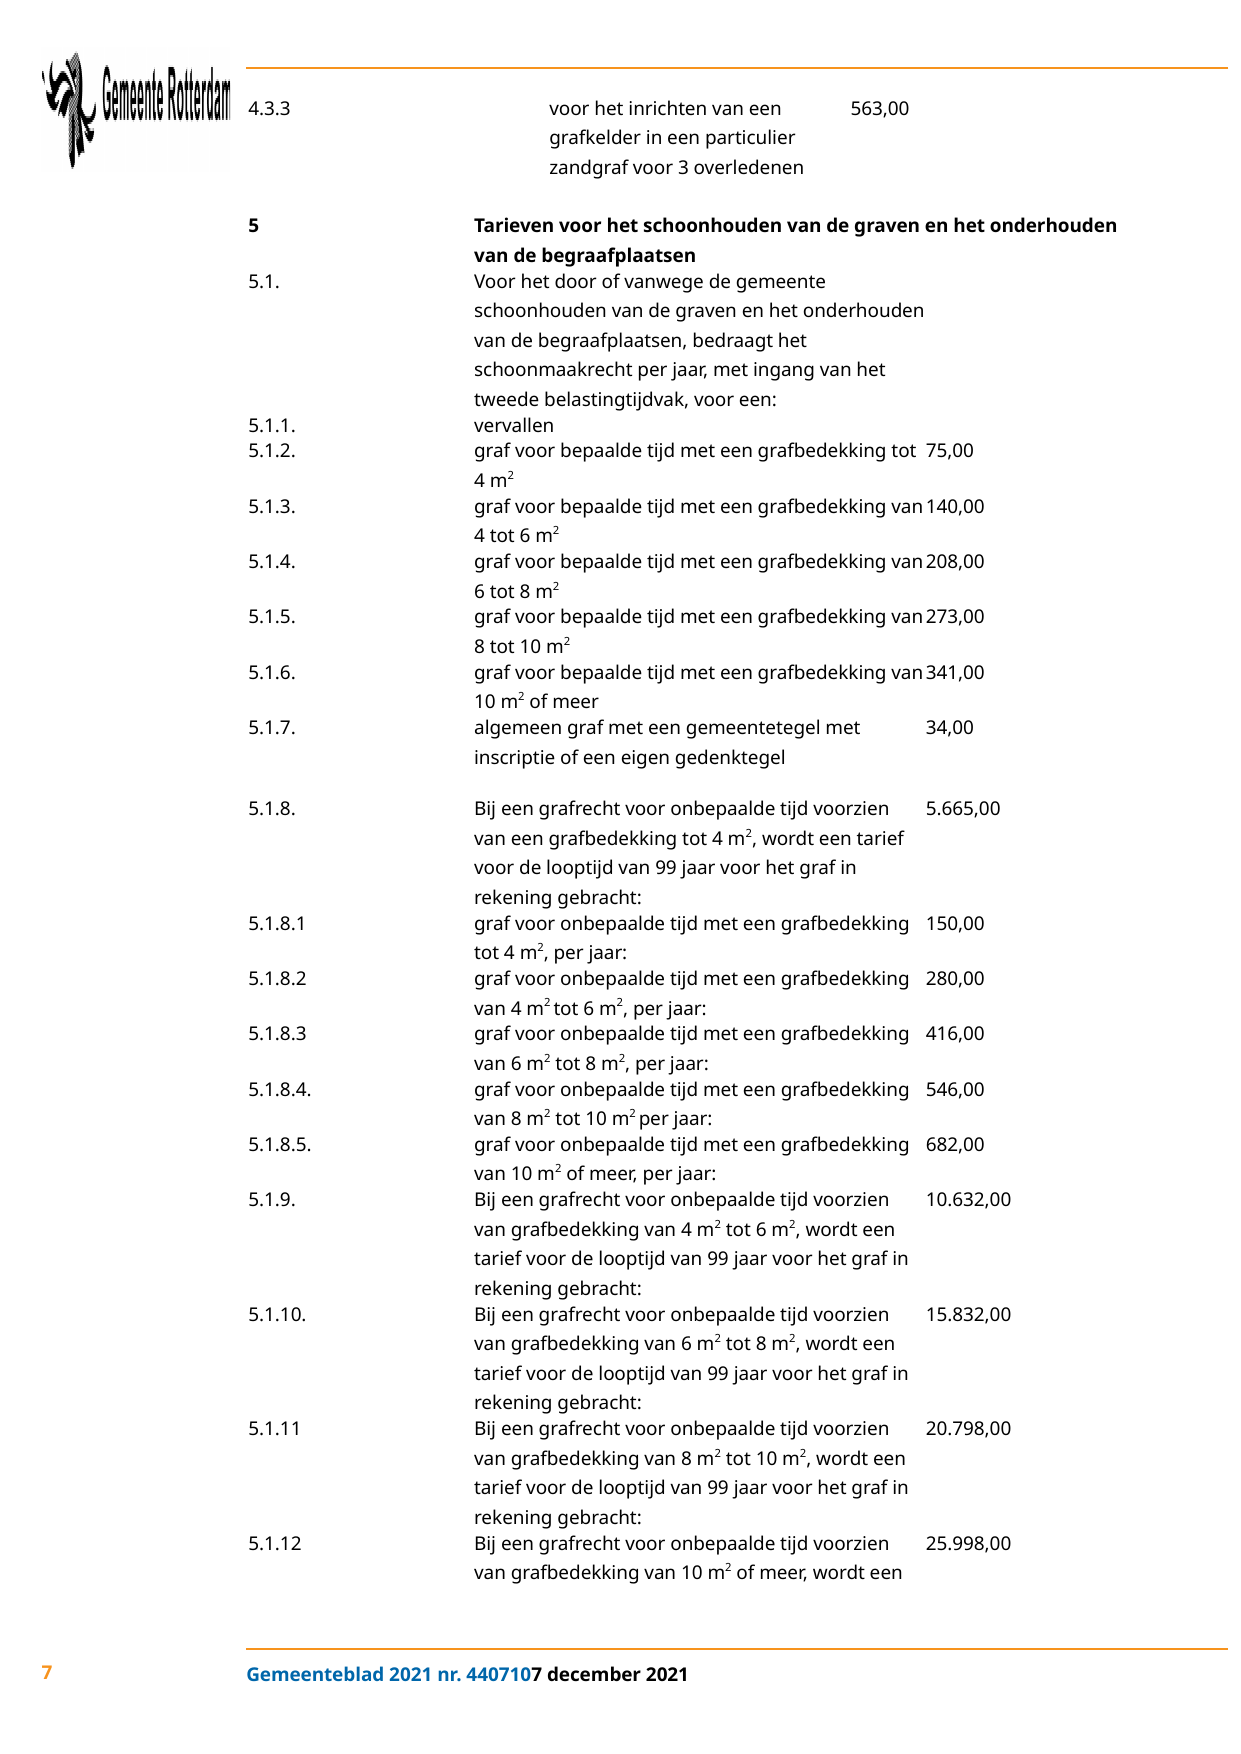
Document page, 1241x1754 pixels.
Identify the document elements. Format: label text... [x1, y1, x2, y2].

table_cell 280,00 [926, 965, 1152, 1020]
table_cell 5.1.8.2 [248, 965, 474, 1020]
table_cell 140,00 [926, 493, 1152, 548]
table_cell 5.1.1. [248, 412, 474, 438]
table_cell 5.1.5. [248, 604, 474, 659]
table_cell 5.1.8.3 [248, 1020, 474, 1076]
table_cell graf voor onbepaalde tijd met een grafbedekking tot 4 m2, per jaar: [474, 910, 926, 965]
table_cell graf voor bepaalde tijd met een grafbedekking van 6 tot 8 m2 [474, 548, 926, 604]
table_cell vervallen [474, 412, 926, 438]
table_cell 5.1.8.1 [248, 910, 474, 965]
table_cell graf voor onbepaalde tijd met een grafbedekking van 8 m2 tot 10 m2 per jaar: [474, 1076, 926, 1131]
table_cell 5.1.8.4. [248, 1076, 474, 1131]
table_cell 5.1.2. [248, 438, 474, 493]
table_cell graf voor onbepaalde tijd met een grafbedekking van 4 m2 tot 6 m2, per jaar: [474, 965, 926, 1020]
table_cell 25.998,00 [926, 1530, 1152, 1585]
table_cell 5.1.12 [248, 1530, 474, 1585]
table_cell 5.1.11 [248, 1415, 474, 1530]
table_cell graf voor bepaalde tijd met een grafbedekking van 10 m2 of meer [474, 659, 926, 714]
table_cell 5.1.6. [248, 659, 474, 714]
table_cell graf voor onbepaalde tijd met een grafbedekking van 10 m2 of meer, per jaar: [474, 1131, 926, 1186]
table_cell [926, 268, 1152, 412]
table_cell 341,00 [926, 659, 1152, 714]
table_cell 5.1.3. [248, 493, 474, 548]
table_cell graf voor bepaalde tijd met een grafbedekking van 8 tot 10 m2 [474, 604, 926, 659]
table_cell 563,00 [850, 95, 1152, 180]
table_cell 34,00 [926, 714, 1152, 769]
table_cell 20.798,00 [926, 1415, 1152, 1530]
table_cell 682,00 [926, 1131, 1152, 1186]
table_cell 5.1. [248, 268, 474, 412]
table_cell 5.1.8.5. [248, 1131, 474, 1186]
table_cell 4.3.3 [248, 95, 549, 180]
table_cell 5.1.4. [248, 548, 474, 604]
table_cell graf voor bepaalde tijd met een grafbedekking van 4 tot 6 m2 [474, 493, 926, 548]
picture [41, 47, 231, 172]
table_cell [926, 770, 1152, 795]
table_cell graf voor onbepaalde tijd met een grafbedekking van 6 m2 tot 8 m2, per jaar: [474, 1020, 926, 1076]
table_cell 5.1.8. [248, 795, 474, 910]
table_header Tarieven voor het schoonhouden van de graven en het onderhouden van de begraafplaatsen [474, 213, 1152, 268]
table_cell 15.832,00 [926, 1301, 1152, 1415]
table_cell algemeen graf met een gemeentetegel met inscriptie of een eigen gedenktegel [474, 714, 926, 769]
table_cell Bij een grafrecht voor onbepaalde tijd voorzien van grafbedekking van 10 m2 of meer, wordt een [474, 1530, 926, 1585]
table_cell 273,00 [926, 604, 1152, 659]
table_cell 5.1.7. [248, 714, 474, 769]
table_cell 546,00 [926, 1076, 1152, 1131]
table_cell [248, 770, 474, 795]
table_header 5 [248, 213, 474, 268]
table_cell 5.665,00 [926, 795, 1152, 910]
table_cell 416,00 [926, 1020, 1152, 1076]
table_cell Bij een grafrecht voor onbepaalde tijd voorzien van een grafbedekking tot 4 m2, wordt een tarief voor de looptijd van 99 jaar voor het graf in rekening gebracht: [474, 795, 926, 910]
table_cell [474, 770, 926, 795]
table_cell 10.632,00 [926, 1186, 1152, 1301]
table_cell 75,00 [926, 438, 1152, 493]
table_cell 5.1.9. [248, 1186, 474, 1301]
table_cell graf voor bepaalde tijd met een grafbedekking tot 4 m2 [474, 438, 926, 493]
table_cell Voor het door of vanwege de gemeente schoonhouden van de graven en het onderhouden van de begraafplaatsen, bedraagt het schoonmaakrecht per jaar, met ingang van het tweede belastingtijdvak, voor een: [474, 268, 926, 412]
table_cell Bij een grafrecht voor onbepaalde tijd voorzien van grafbedekking van 4 m2 tot 6 m2, wordt een tarief voor de looptijd van 99 jaar voor het graf in rekening gebracht: [474, 1186, 926, 1301]
table_cell 208,00 [926, 548, 1152, 604]
table_cell voor het inrichten van een grafkelder in een particulier zandgraf voor 3 overledenen [549, 95, 850, 180]
table_cell [926, 412, 1152, 438]
table_cell 5.1.10. [248, 1301, 474, 1415]
table_cell 150,00 [926, 910, 1152, 965]
table_cell Bij een grafrecht voor onbepaalde tijd voorzien van grafbedekking van 8 m2 tot 10 m2, wordt een tarief voor de looptijd van 99 jaar voor het graf in rekening gebracht: [474, 1415, 926, 1530]
table_cell Bij een grafrecht voor onbepaalde tijd voorzien van grafbedekking van 6 m2 tot 8 m2, wordt een tarief voor de looptijd van 99 jaar voor het graf in rekening gebracht: [474, 1301, 926, 1415]
